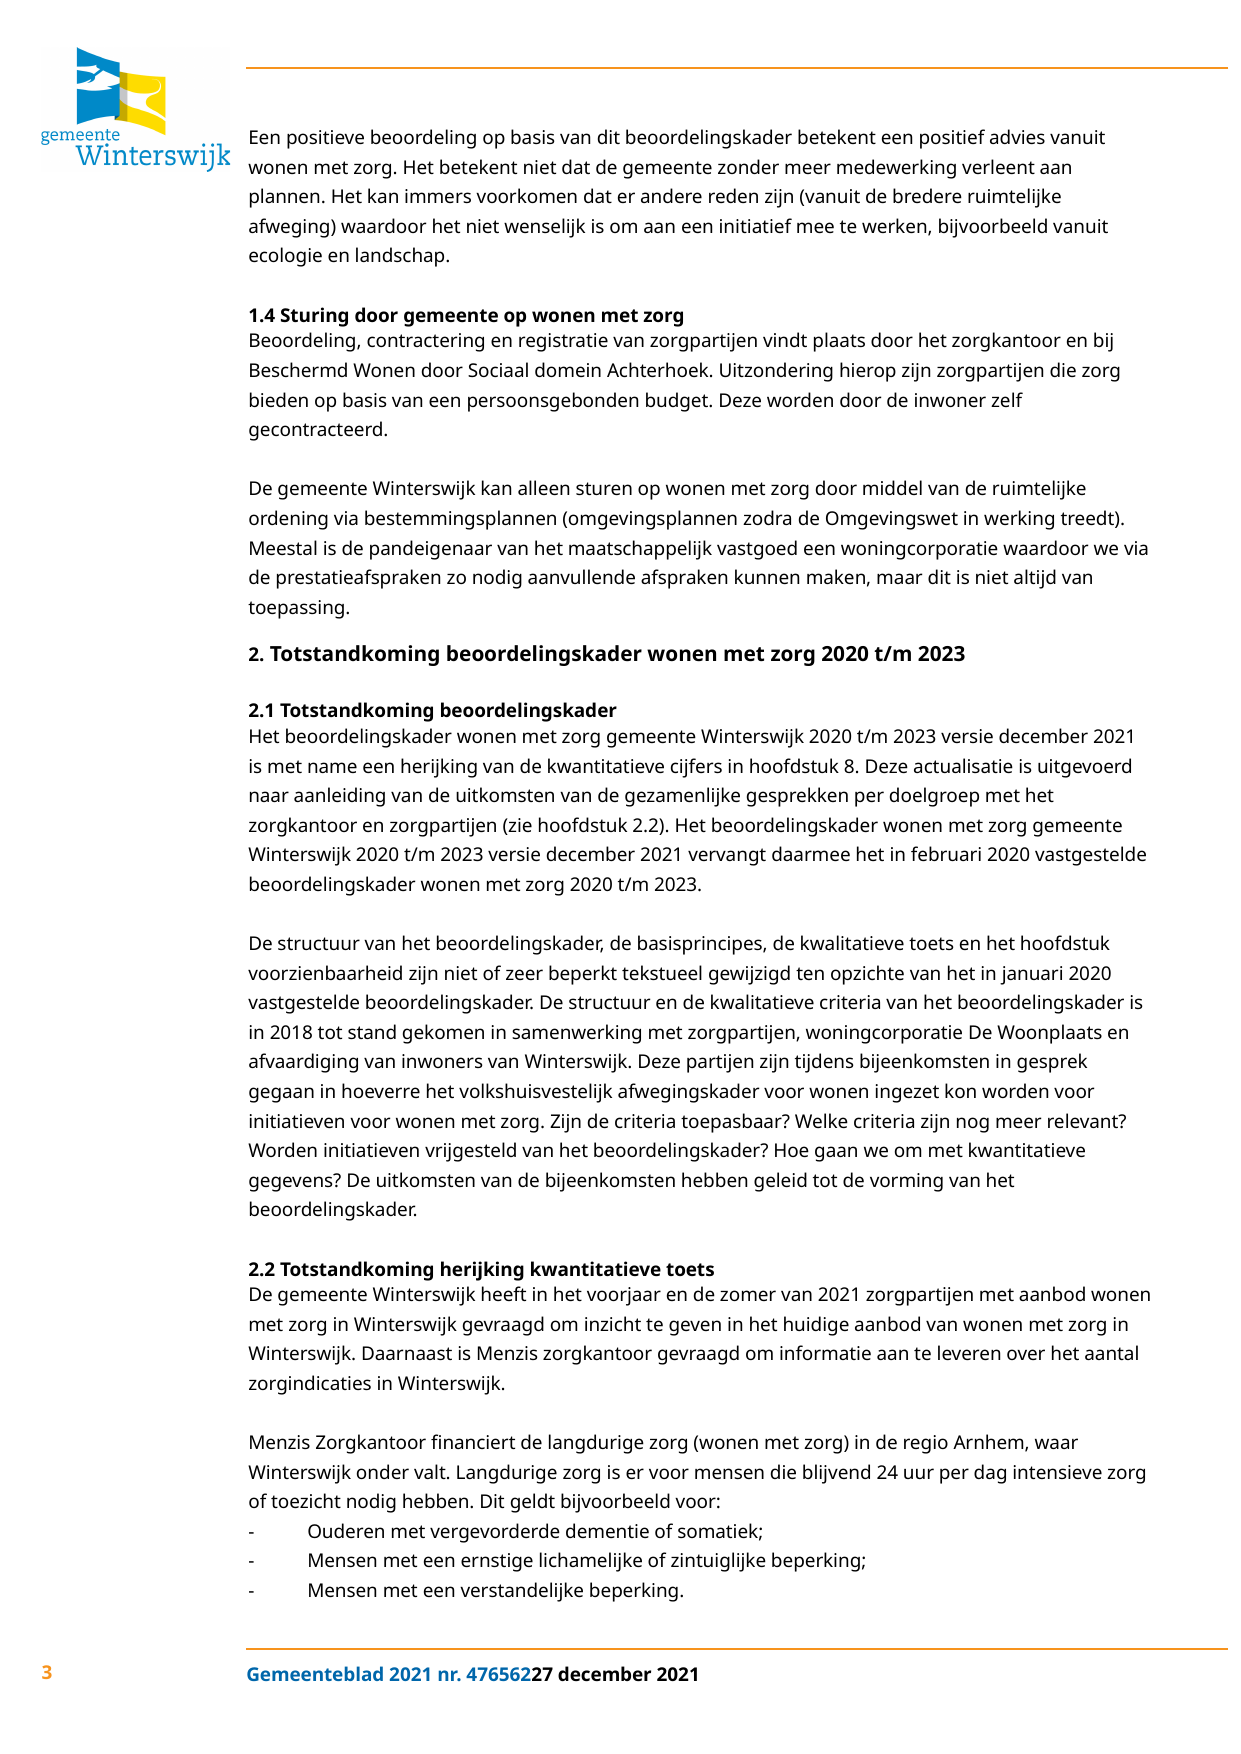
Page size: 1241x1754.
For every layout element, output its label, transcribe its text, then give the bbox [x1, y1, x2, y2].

text 2.2 Totstandkoming herijking kwantitatieve toets [248, 1256, 1152, 1281]
text 2.1 Totstandkoming beoordelingskader [248, 697, 1152, 723]
picture [225, 153, 231, 162]
picture [41, 47, 231, 172]
text De gemeente Winterswijk heeft in het voorjaar en de zomer van 2021 zorgpartijen met aanbod wonen met zorg in Winterswijk gevraagd om inzicht te geven in het huidige aanbod van wonen met zorg in Winterswijk. Daarnaast is Menzis zorgkantoor gevraagd om informatie aan te leveren over het aantal zorgindicaties in Winterswijk. [248, 1281, 1152, 1396]
text De gemeente Winterswijk kan alleen sturen op wonen met zorg door middel van de ruimtelijke ordening via bestemmingsplannen (omgevingsplannen zodra de Omgevingswet in werking treedt). Meestal is de pandeigenaar van het maatschappelijk vastgoed een woningcorporatie waardoor we via de prestatieafspraken zo nodig aanvullende afspraken kunnen maken, maar dit is niet altijd van toepassing. [248, 476, 1152, 619]
list Ouderen met vergevorderde dementie of somatiek; [248, 1518, 1152, 1544]
list Mensen met een verstandelijke beperking. [248, 1577, 1152, 1603]
text 2. Totstandkoming beoordelingskader wonen met zorg 2020 t/m 2023 [248, 639, 1152, 668]
list Mensen met een ernstige lichamelijke of zintuiglijke beperking; [248, 1548, 1152, 1573]
text 1.4 Sturing door gemeente op wonen met zorg [248, 302, 1152, 328]
text Het beoordelingskader wonen met zorg gemeente Winterswijk 2020 t/m 2023 versie december 2021 is met name een herijking van de kwantitatieve cijfers in hoofdstuk 8. Deze actualisatie is uitgevoerd naar aanleiding van de uitkomsten van de gezamenlijke gesprekken per doelgroep met het zorgkantoor en zorgpartijen (zie hoofdstuk 2.2). Het beoordelingskader wonen met zorg gemeente Winterswijk 2020 t/m 2023 versie december 2021 vervangt daarmee het in februari 2020 vastgestelde beoordelingskader wonen met zorg 2020 t/m 2023. [248, 723, 1152, 897]
text De structuur van het beoordelingskader, de basisprincipes, de kwalitatieve toets en het hoofdstuk voorzienbaarheid zijn niet of zeer beperkt tekstueel gewijzigd ten opzichte van het in januari 2020 vastgestelde beoordelingskader. De structuur en de kwalitatieve criteria van het beoordelingskader is in 2018 tot stand gekomen in samenwerking met zorgpartijen, woningcorporatie De Woonplaats en afvaardiging van inwoners van Winterswijk. Deze partijen zijn tijdens bijeenkomsten in gesprek gegaan in hoeverre het volkshuisvestelijk afwegingskader voor wonen ingezet kon worden voor initiatieven voor wonen met zorg. Zijn de criteria toepasbaar? Welke criteria zijn nog meer relevant? Worden initiatieven vrijgesteld van het beoordelingskader? Hoe gaan we om met kwantitatieve gegevens? De uitkomsten van de bijeenkomsten hebben geleid tot de vorming van het beoordelingskader. [248, 930, 1152, 1222]
text Beoordeling, contractering en registratie van zorgpartijen vindt plaats door het zorgkantoor en bij Beschermd Wonen door Sociaal domein Achterhoek. Uitzondering hierop zijn zorgpartijen die zorg bieden op basis van een persoonsgebonden budget. Deze worden door de inwoner zelf gecontracteerd. [248, 328, 1152, 442]
text Menzis Zorgkantoor financiert de langdurige zorg (wonen met zorg) in de regio Arnhem, waar Winterswijk onder valt. Langdurige zorg is er voor mensen die blijvend 24 uur per dag intensieve zorg of toezicht nodig hebben. Dit geldt bijvoorbeeld voor: [248, 1429, 1152, 1514]
text Een positieve beoordeling op basis van dit beoordelingskader betekent een positief advies vanuit wonen met zorg. Het betekent niet dat de gemeente zonder meer medewerking verleent aan plannen. Het kan immers voorkomen dat er andere reden zijn (vanuit de bredere ruimtelijke afweging) waardoor het niet wenselijk is om aan een initiatief mee te werken, bijvoorbeeld vanuit ecologie en landschap. [248, 124, 1152, 268]
